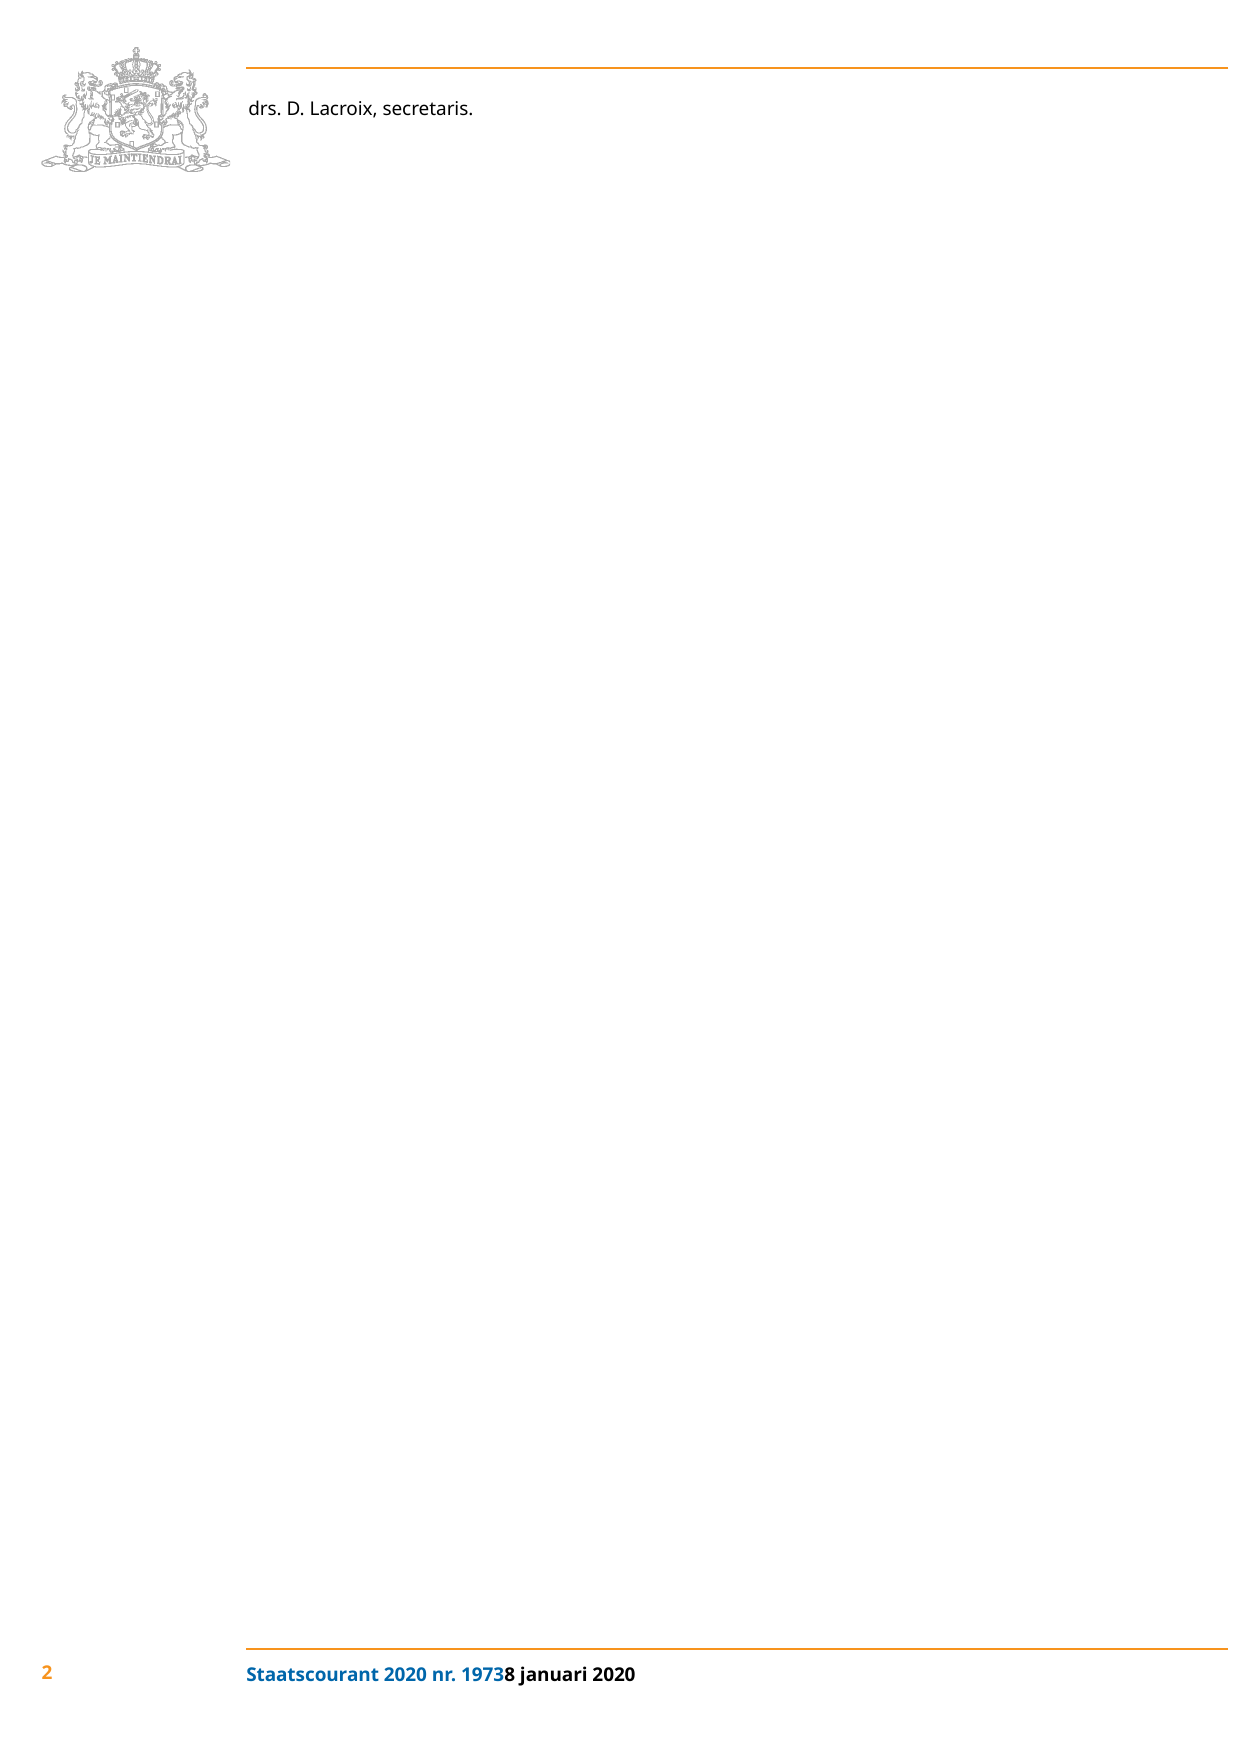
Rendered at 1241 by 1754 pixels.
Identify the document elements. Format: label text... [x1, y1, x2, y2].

text drs. D. Lacroix, secretaris. [248, 95, 1152, 121]
picture [41, 47, 231, 172]
